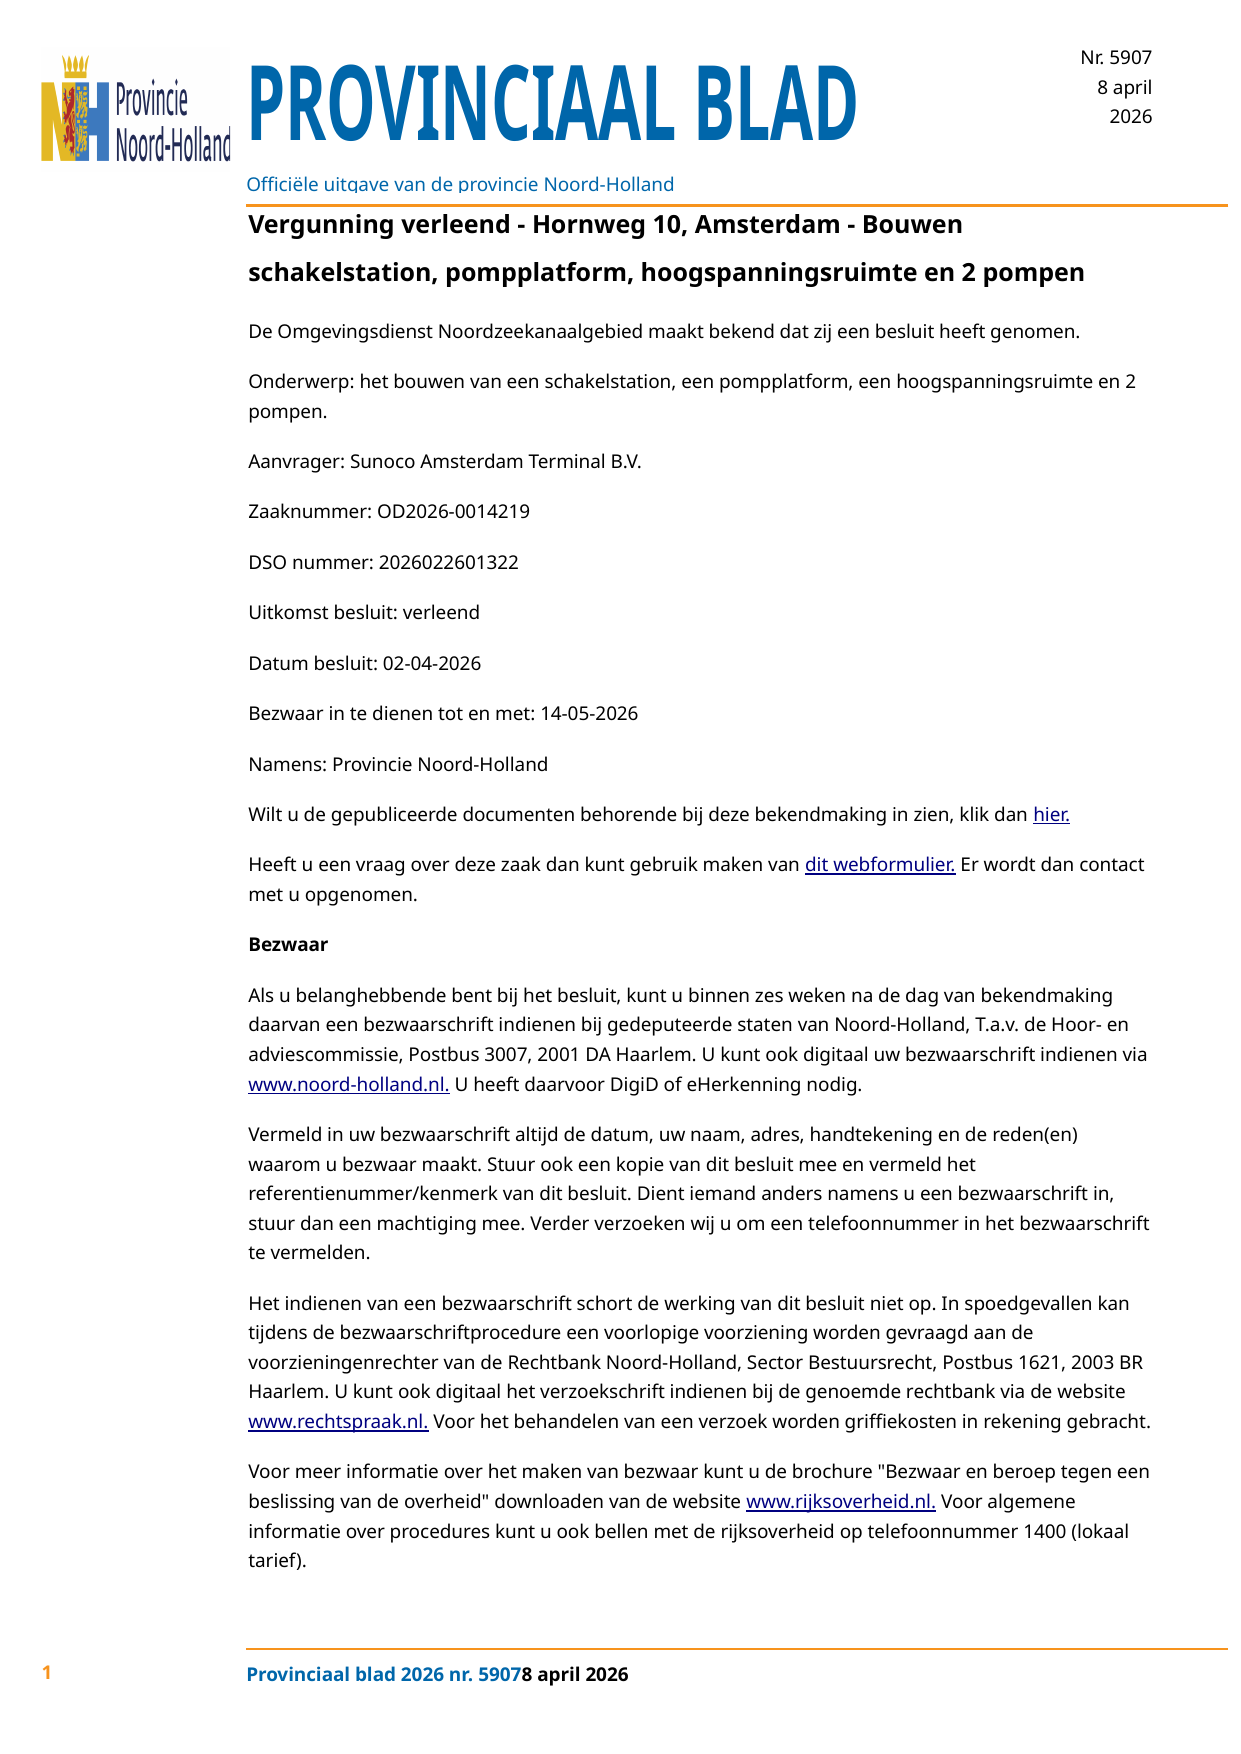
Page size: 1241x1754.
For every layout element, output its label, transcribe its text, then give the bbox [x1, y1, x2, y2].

text Voor meer informatie over het maken van bezwaar kunt u de brochure "Bezwaar en beroep tegen een beslissing van de overheid" downloaden van de website www.rijksoverheid.nl. Voor algemene informatie over procedures kunt u ook bellen met de rijksoverheid op telefoonnummer 1400 (lokaal tarief). [248, 1459, 1152, 1573]
text Vergunning verleend - Hornweg 10, Amsterdam - Bouwen schakelstation, pompplatform, hoogspanningsruimte en 2 pompen [248, 207, 1152, 288]
text Het indienen van een bezwaarschrift schort de werking van dit besluit niet op. In spoedgevallen kan tijdens de bezwaarschriftprocedure een voorlopige voorziening worden gevraagd aan de voorzieningenrechter van de Rechtbank Noord-Holland, Sector Bestuursrecht, Postbus 1621, 2003 BR Haarlem. U kunt ook digitaal het verzoekschrift indienen bij de genoemde rechtbank via de website www.rechtspraak.nl. Voor het behandelen van een verzoek worden griffiekosten in rekening gebracht. [248, 1290, 1152, 1434]
text Bezwaar in te dienen tot en met: 14-05-2026 [248, 700, 1152, 726]
text Als u belanghebbende bent bij het besluit, kunt u binnen zes weken na de dag van bekendmaking daarvan een bezwaarschrift indienen bij gedeputeerde staten van Noord-Holland, T.a.v. de Hoor- en adviescommissie, Postbus 3007, 2001 DA Haarlem. U kunt ook digitaal uw bezwaarschrift indienen via www.noord-holland.nl. U heeft daarvoor DigiD of eHerkenning nodig. [248, 982, 1152, 1097]
text Zaaknummer: OD2026-0014219 [248, 499, 1152, 524]
text Uitkomst besluit: verleend [248, 599, 1152, 625]
text Onderwerp: het bouwen van een schakelstation, een pompplatform, een hoogspanningsruimte en 2 pompen. [248, 368, 1152, 424]
text Datum besluit: 02-04-2026 [248, 650, 1152, 676]
text Bezwaar [248, 932, 1152, 957]
text Wilt u de gepubliceerde documenten behorende bij deze bekendmaking in zien, klik dan hier. [248, 801, 1152, 827]
text Aanvrager: Sunoco Amsterdam Terminal B.V. [248, 448, 1152, 474]
text Vermeld in uw bezwaarschrift altijd de datum, uw naam, adres, handtekening en de reden(en) waarom u bezwaar maakt. Stuur ook een kopie van dit besluit mee en vermeld het referentienummer/kenmerk van dit besluit. Dient iemand anders namens u een bezwaarschrift in, stuur dan een machtiging mee. Verder verzoeken wij u om een telefoonnummer in het bezwaarschrift te vermelden. [248, 1121, 1152, 1265]
text De Omgevingsdienst Noordzeekanaalgebied maakt bekend dat zij een besluit heeft genomen. [248, 318, 1152, 344]
text DSO nummer: 2026022601322 [248, 549, 1152, 575]
picture [41, 47, 231, 172]
text Heeft u een vraag over deze zaak dan kunt gebruik maken van dit webformulier. Er wordt dan contact met u opgenomen. [248, 852, 1152, 907]
text Namens: Provincie Noord-Holland [248, 751, 1152, 777]
